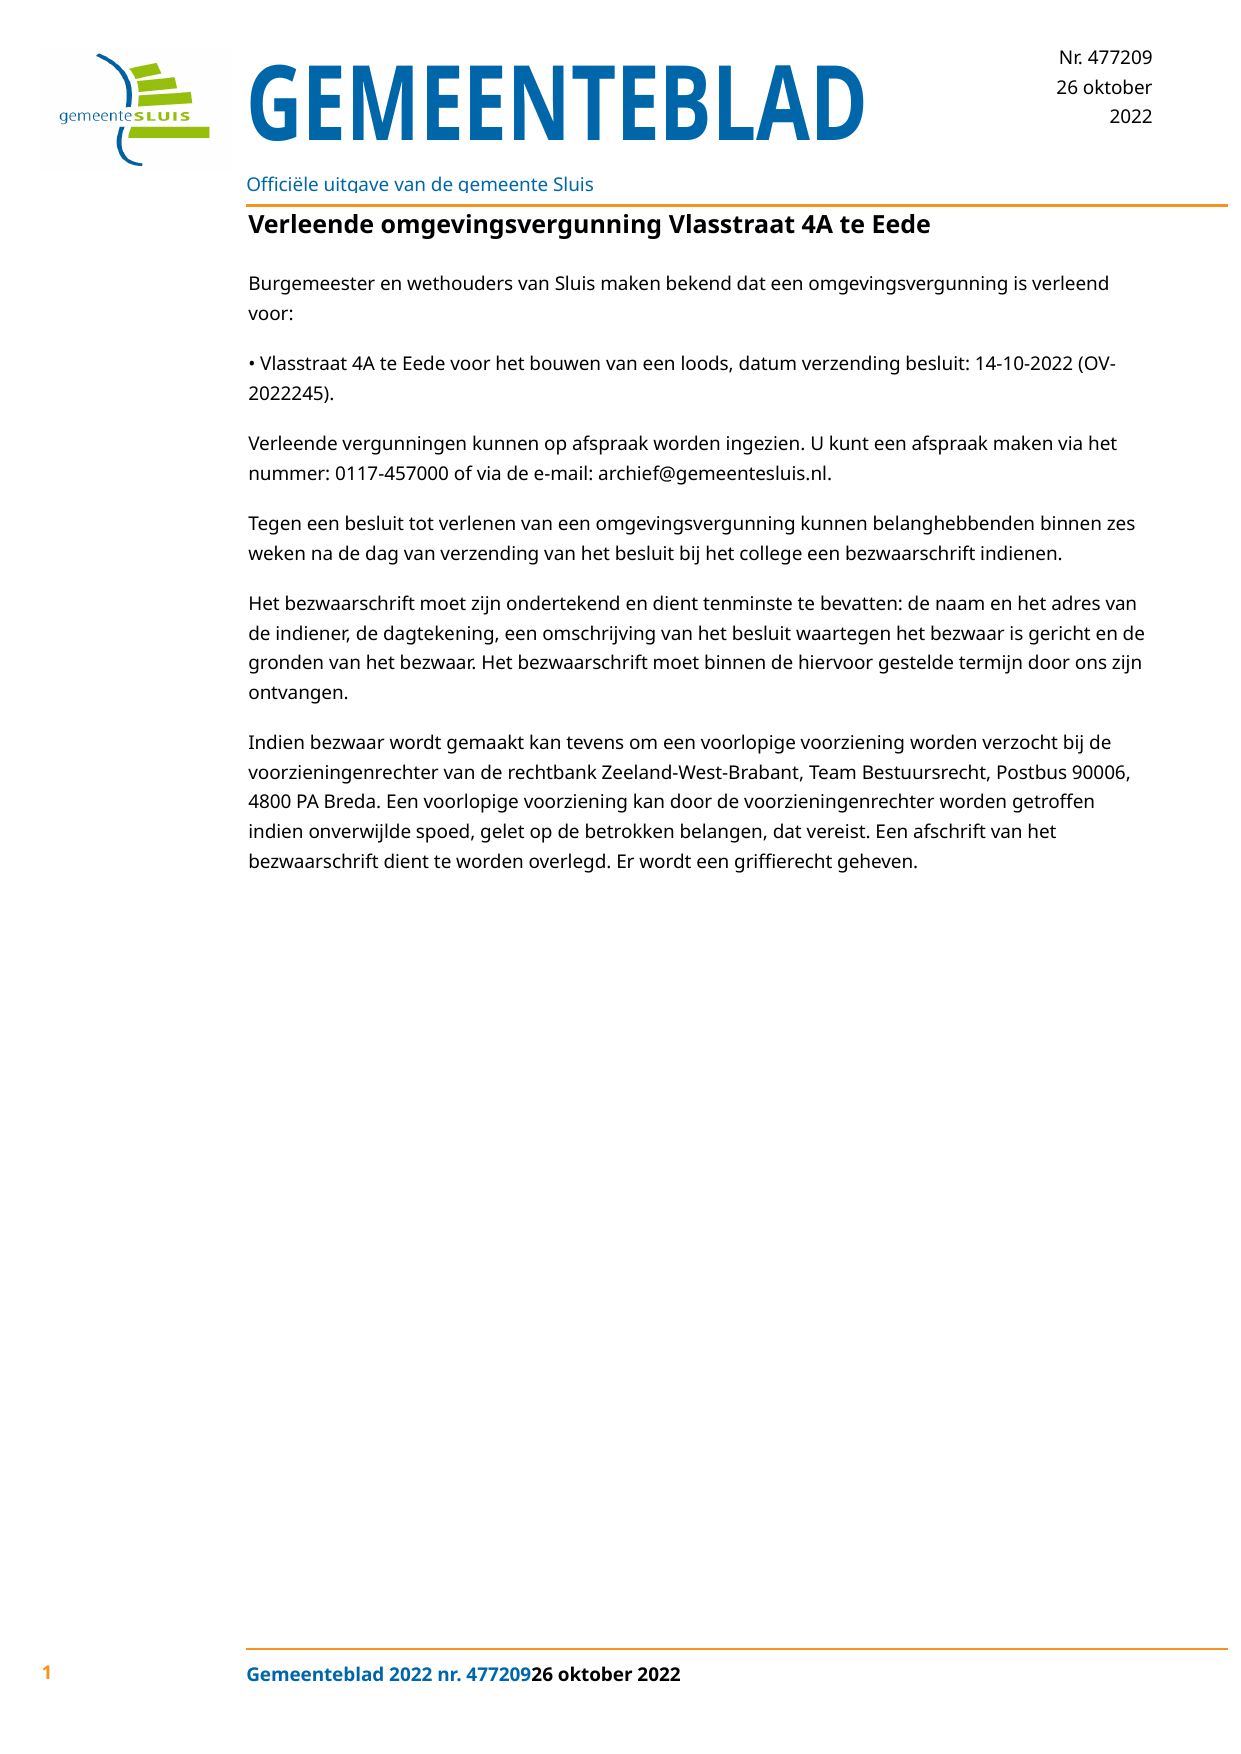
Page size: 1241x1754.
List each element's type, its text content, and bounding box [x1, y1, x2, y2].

text Tegen een besluit tot verlenen van een omgevingsvergunning kunnen belanghebbenden binnen zes weken na de dag van verzending van het besluit bij het college een bezwaarschrift indienen. [248, 510, 1152, 566]
picture [41, 47, 231, 172]
text Verleende vergunningen kunnen op afspraak worden ingezien. U kunt een afspraak maken via het nummer: 0117-457000 of via de e-mail: archief@gemeentesluis.nl. [248, 430, 1152, 486]
text Verleende omgevingsvergunning Vlasstraat 4A te Eede [248, 207, 1152, 241]
text Indien bezwaar wordt gemaakt kan tevens om een voorlopige voorziening worden verzocht bij de voorzieningenrechter van de rechtbank Zeeland-West-Brabant, Team Bestuursrecht, Postbus 90006, 4800 PA Breda. Een voorlopige voorziening kan door de voorzieningenrechter worden getroffen indien onverwijlde spoed, gelet op de betrokken belangen, dat vereist. Een afschrift van het bezwaarschrift dient te worden overlegd. Er wordt een griffierecht geheven. [248, 729, 1152, 873]
text Burgemeester en wethouders van Sluis maken bekend dat een omgevingsvergunning is verleend voor: [248, 270, 1152, 326]
text • Vlasstraat 4A te Eede voor het bouwen van een loods, datum verzending besluit: 14-10-2022 (OV-2022245). [248, 350, 1152, 406]
text Het bezwaarschrift moet zijn ondertekend en dient tenminste te bevatten: de naam en het adres van de indiener, de dagtekening, een omschrijving van het besluit waartegen het bezwaar is gericht en de gronden van het bezwaar. Het bezwaarschrift moet binnen de hiervoor gestelde termijn door ons zijn ontvangen. [248, 590, 1152, 705]
